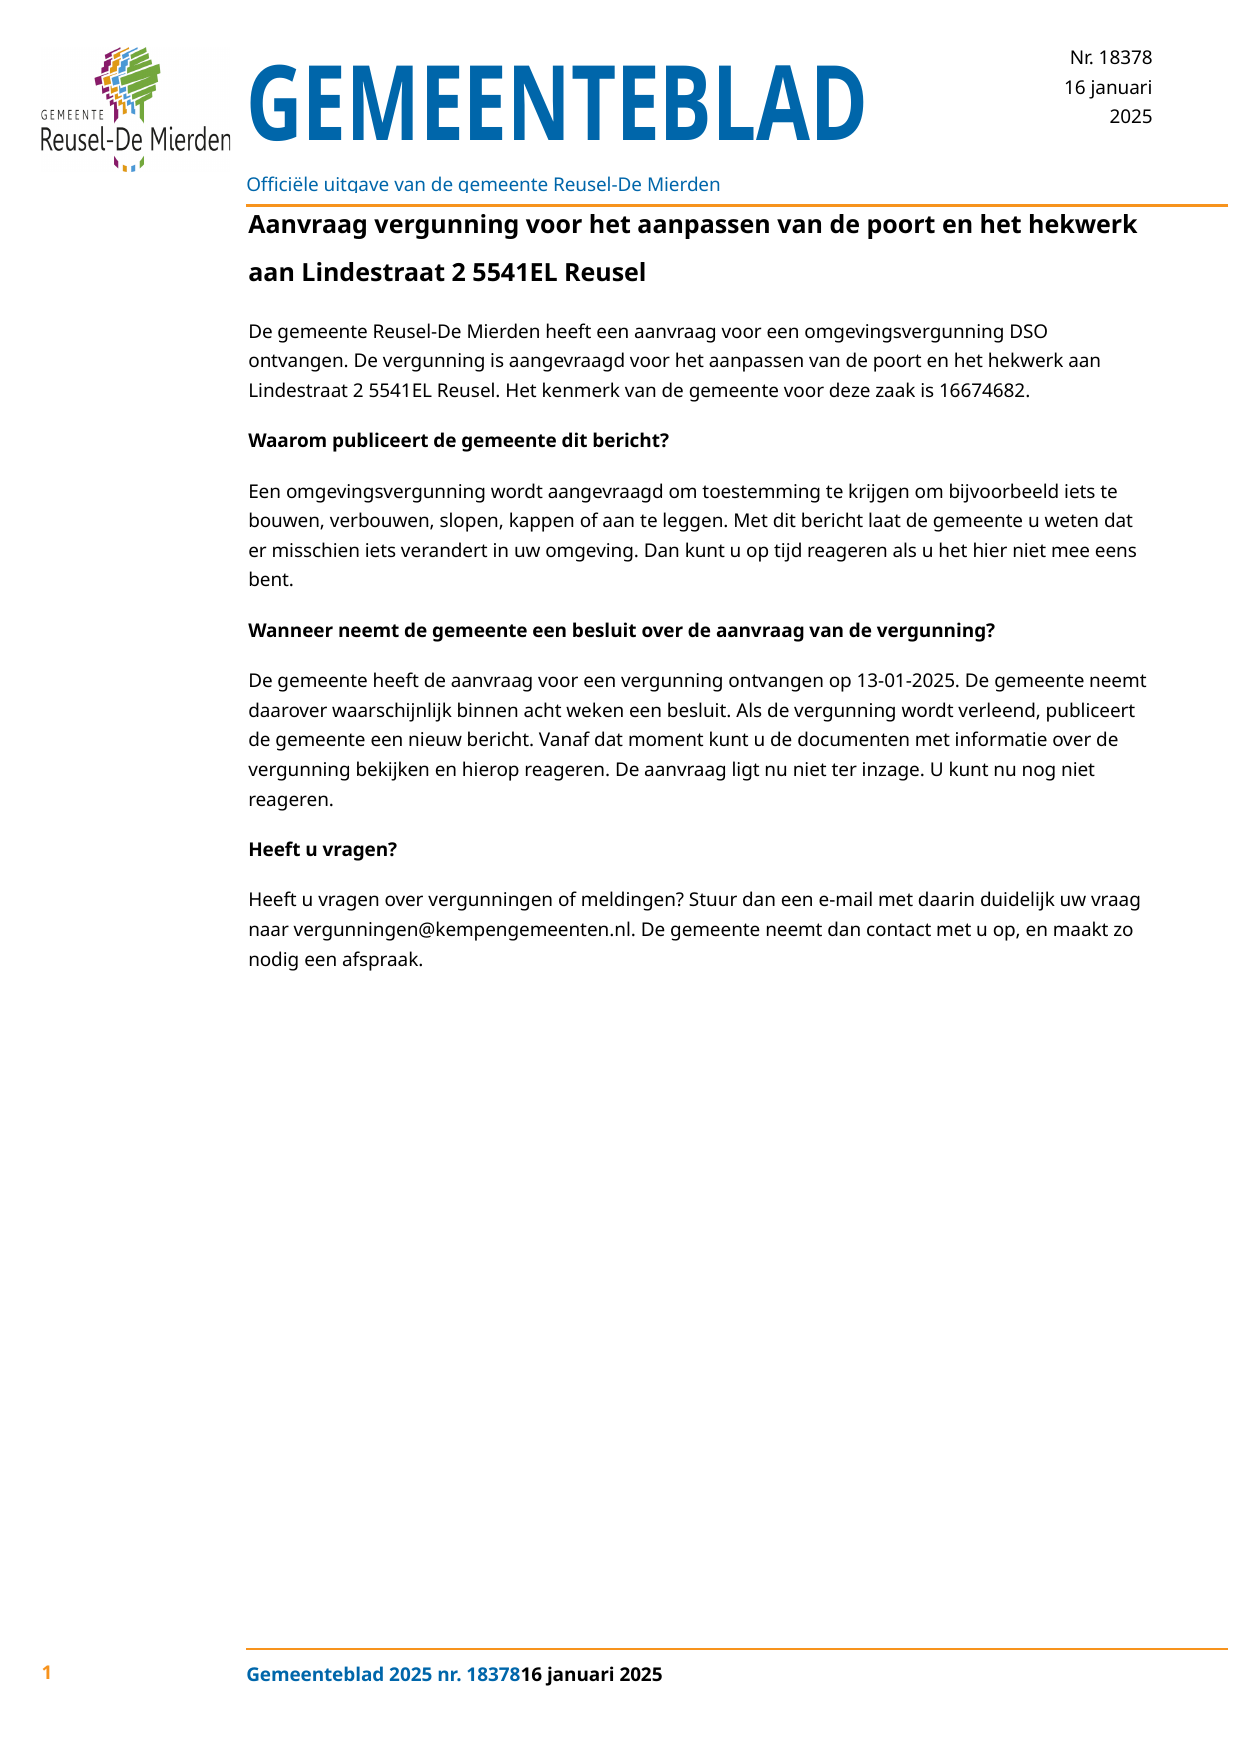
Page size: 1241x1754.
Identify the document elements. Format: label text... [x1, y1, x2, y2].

text Wanneer neemt de gemeente een besluit over de aanvraag van de vergunning? [248, 617, 1152, 643]
text Een omgevingsvergunning wordt aangevraagd om toestemming te krijgen om bijvoorbeeld iets te bouwen, verbouwen, slopen, kappen of aan te leggen. Met dit bericht laat de gemeente u weten dat er misschien iets verandert in uw omgeving. Dan kunt u op tijd reageren als u het hier niet mee eens bent. [248, 478, 1152, 592]
text Heeft u vragen? [248, 836, 1152, 862]
text Heeft u vragen over vergunningen of meldingen? Stuur dan een e-mail met daarin duidelijk uw vraag naar vergunningen@kempengemeenten.nl. De gemeente neemt dan contact met u op, en maakt zo nodig een afspraak. [248, 887, 1152, 972]
text Waarom publiceert de gemeente dit bericht? [248, 427, 1152, 453]
picture [41, 47, 231, 172]
text De gemeente heeft de aanvraag voor een vergunning ontvangen op 13-01-2025. De gemeente neemt daarover waarschijnlijk binnen acht weken een besluit. Als de vergunning wordt verleend, publiceert de gemeente een nieuw bericht. Vanaf dat moment kunt u de documenten met informatie over de vergunning bekijken en hierop reageren. De aanvraag ligt nu niet ter inzage. U kunt nu nog niet reageren. [248, 667, 1152, 812]
text Aanvraag vergunning voor het aanpassen van de poort en het hekwerk aan Lindestraat 2 5541EL Reusel [248, 207, 1152, 288]
text De gemeente Reusel-De Mierden heeft een aanvraag voor een omgevingsvergunning DSO ontvangen. De vergunning is aangevraagd voor het aanpassen van de poort en het hekwerk aan Lindestraat 2 5541EL Reusel. Het kenmerk van de gemeente voor deze zaak is 16674682. [248, 318, 1152, 403]
